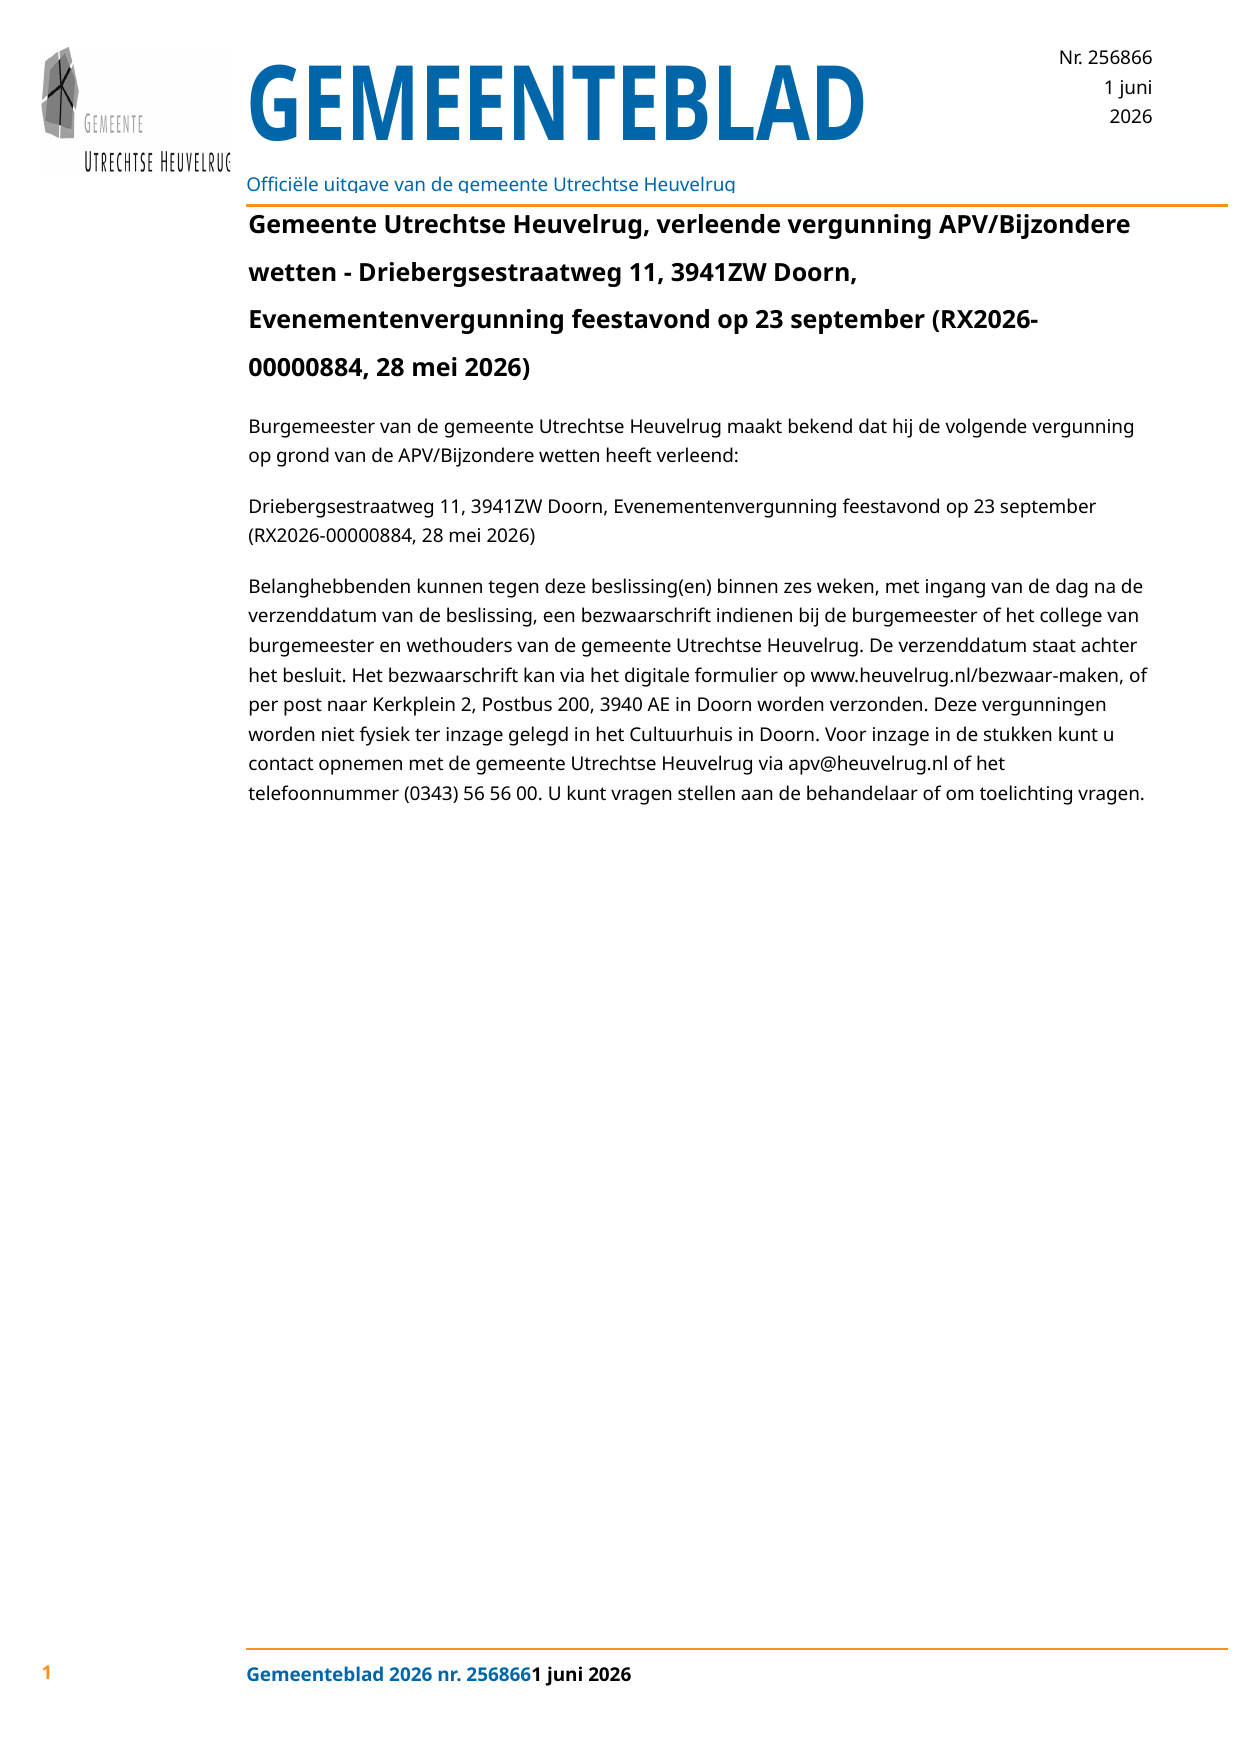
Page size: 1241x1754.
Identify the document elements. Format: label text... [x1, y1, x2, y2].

text Gemeente Utrechtse Heuvelrug, verleende vergunning APV/Bijzondere wetten - Driebergsestraatweg 11, 3941ZW Doorn, Evenementenvergunning feestavond op 23 september (RX2026-00000884, 28 mei 2026) [248, 207, 1152, 384]
picture [41, 47, 231, 172]
text Burgemeester van de gemeente Utrechtse Heuvelrug maakt bekend dat hij de volgende vergunning op grond van de APV/Bijzondere wetten heeft verleend: [248, 413, 1152, 468]
text Driebergsestraatweg 11, 3941ZW Doorn, Evenementenvergunning feestavond op 23 september (RX2026-00000884, 28 mei 2026) [248, 493, 1152, 548]
text Belanghebbenden kunnen tegen deze beslissing(en) binnen zes weken, met ingang van de dag na de verzenddatum van de beslissing, een bezwaarschrift indienen bij de burgemeester of het college van burgemeester en wethouders van de gemeente Utrechtse Heuvelrug. De verzenddatum staat achter het besluit. Het bezwaarschrift kan via het digitale formulier op www.heuvelrug.nl/bezwaar-maken, of per post naar Kerkplein 2, Postbus 200, 3940 AE in Doorn worden verzonden. Deze vergunningen worden niet fysiek ter inzage gelegd in het Cultuurhuis in Doorn. Voor inzage in de stukken kunt u contact opnemen met de gemeente Utrechtse Heuvelrug via apv@heuvelrug.nl of het telefoonnummer (0343) 56 56 00. U kunt vragen stellen aan de behandelaar of om toelichting vragen. [248, 573, 1152, 806]
